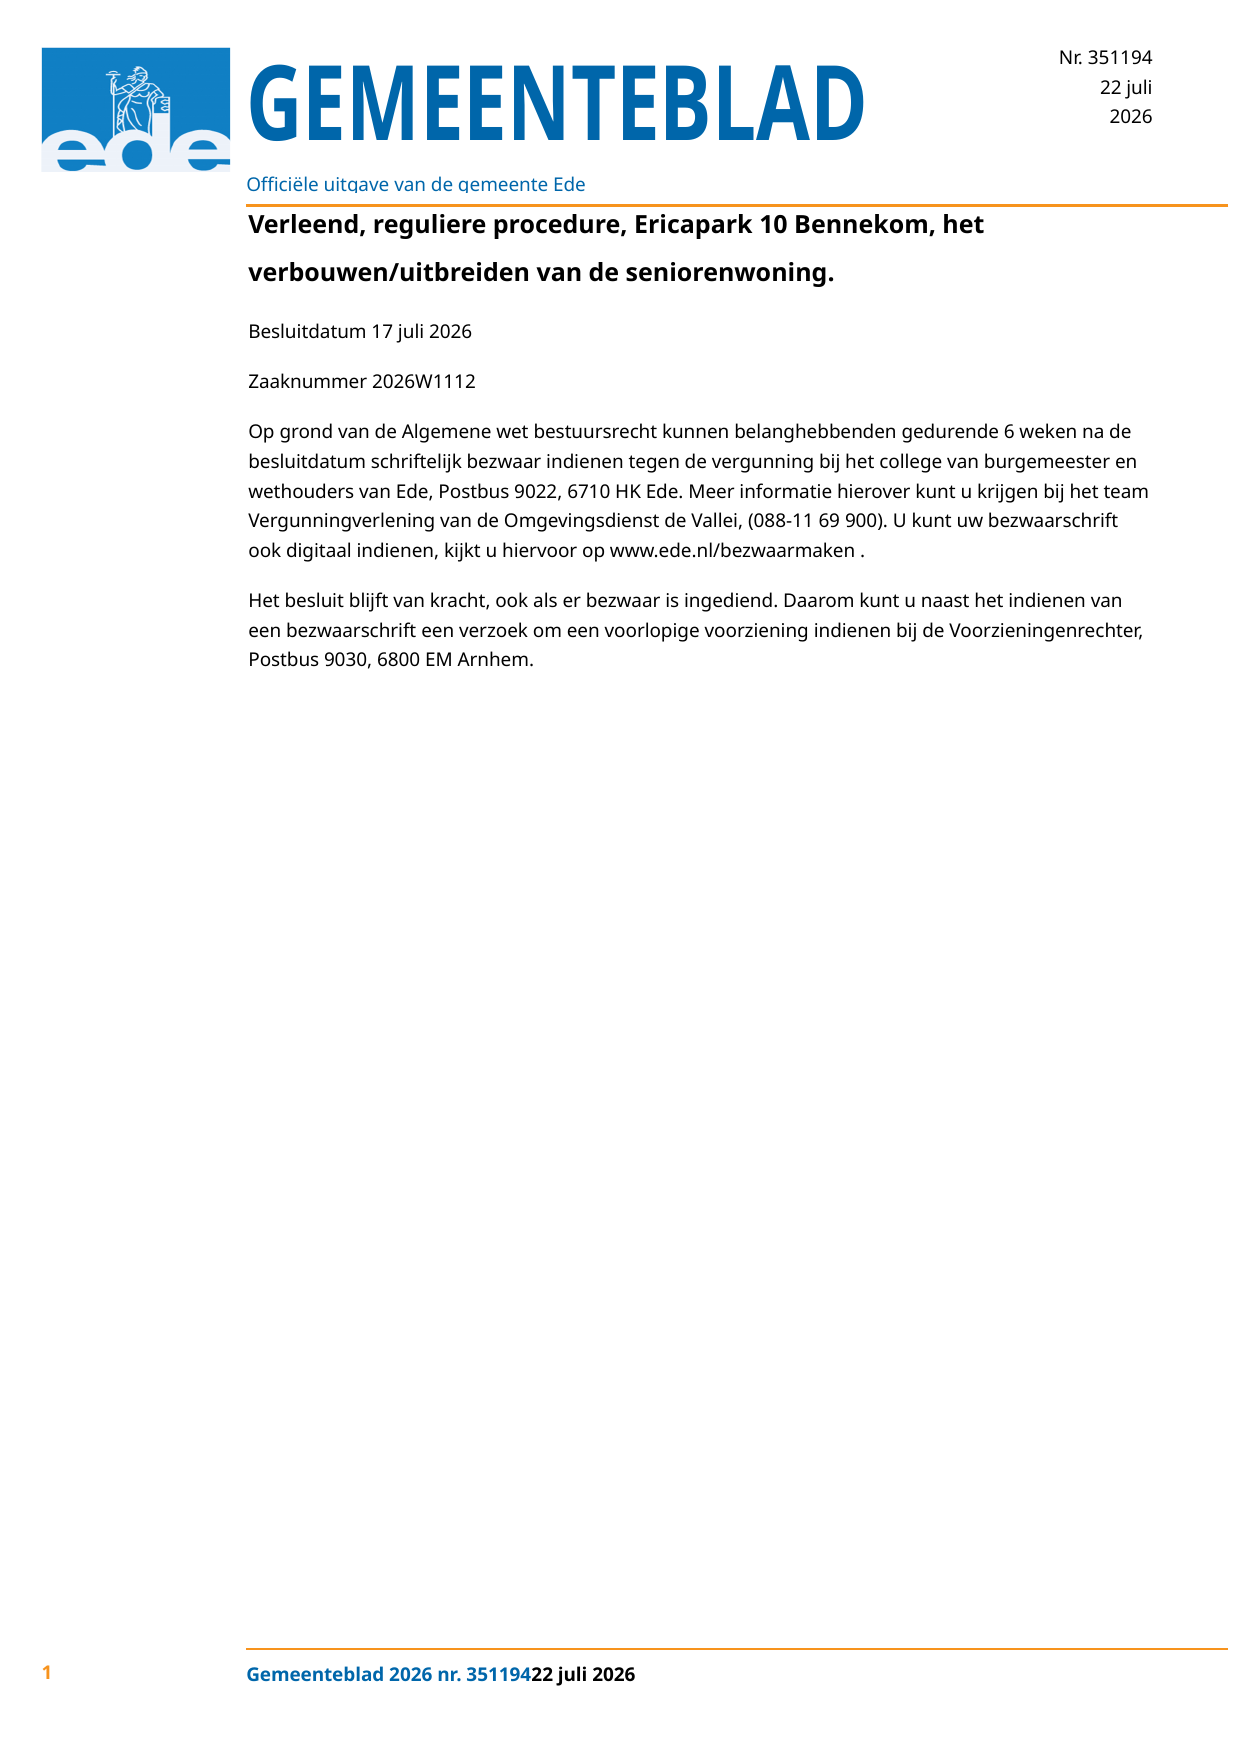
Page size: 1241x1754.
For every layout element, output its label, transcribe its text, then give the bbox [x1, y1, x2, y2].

text Het besluit blijft van kracht, ook als er bezwaar is ingediend. Daarom kunt u naast het indienen van een bezwaarschrift een verzoek om een voorlopige voorziening indienen bij de Voorzieningenrechter, Postbus 9030, 6800 EM Arnhem. [248, 587, 1152, 672]
text Op grond van de Algemene wet bestuursrecht kunnen belanghebbenden gedurende 6 weken na de besluitdatum schriftelijk bezwaar indienen tegen de vergunning bij het college van burgemeester en wethouders van Ede, Postbus 9022, 6710 HK Ede. Meer informatie hierover kunt u krijgen bij het team Vergunningverlening van de Omgevingsdienst de Vallei, (088-11 69 900). U kunt uw bezwaarschrift ook digitaal indienen, kijkt u hiervoor op www.ede.nl/bezwaarmaken . [248, 419, 1152, 563]
text Besluitdatum 17 juli 2026 [248, 318, 1152, 344]
text Verleend, reguliere procedure, Ericapark 10 Bennekom, het verbouwen/uitbreiden van de seniorenwoning. [248, 207, 1152, 288]
text Zaaknummer 2026W1112 [248, 368, 1152, 394]
picture [41, 47, 231, 172]
